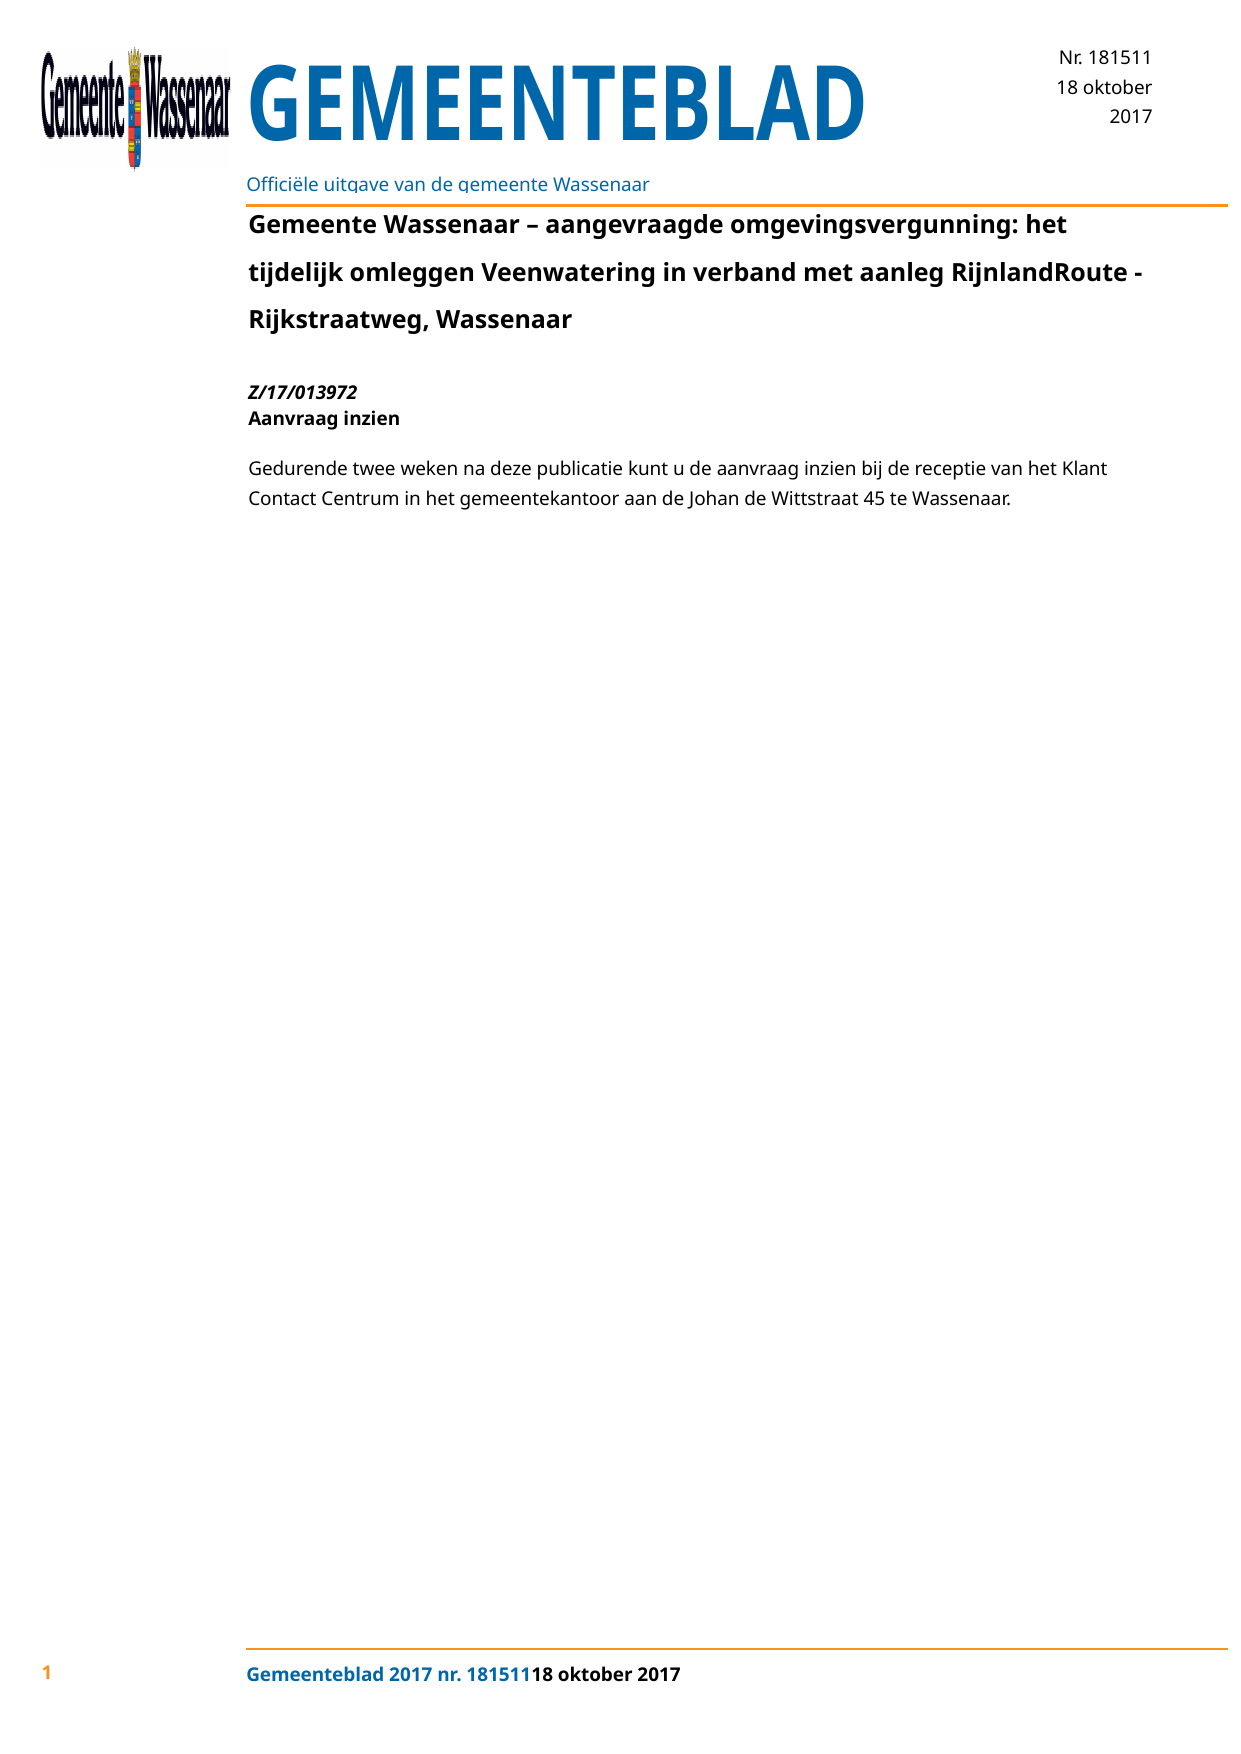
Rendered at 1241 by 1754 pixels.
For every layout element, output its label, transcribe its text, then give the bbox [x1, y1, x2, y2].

picture [41, 47, 231, 172]
text Z/17/013972 [248, 379, 1152, 405]
text Gemeente Wassenaar – aangevraagde omgevingsvergunning: het tijdelijk omleggen Veenwatering in verband met aanleg RijnlandRoute - Rijkstraatweg, Wassenaar [248, 207, 1152, 336]
text Aanvraag inzien [248, 405, 1152, 431]
text Gedurende twee weken na deze publicatie kunt u de aanvraag inzien bij de receptie van het Klant Contact Centrum in het gemeentekantoor aan de Johan de Wittstraat 45 te Wassenaar. [248, 455, 1152, 511]
